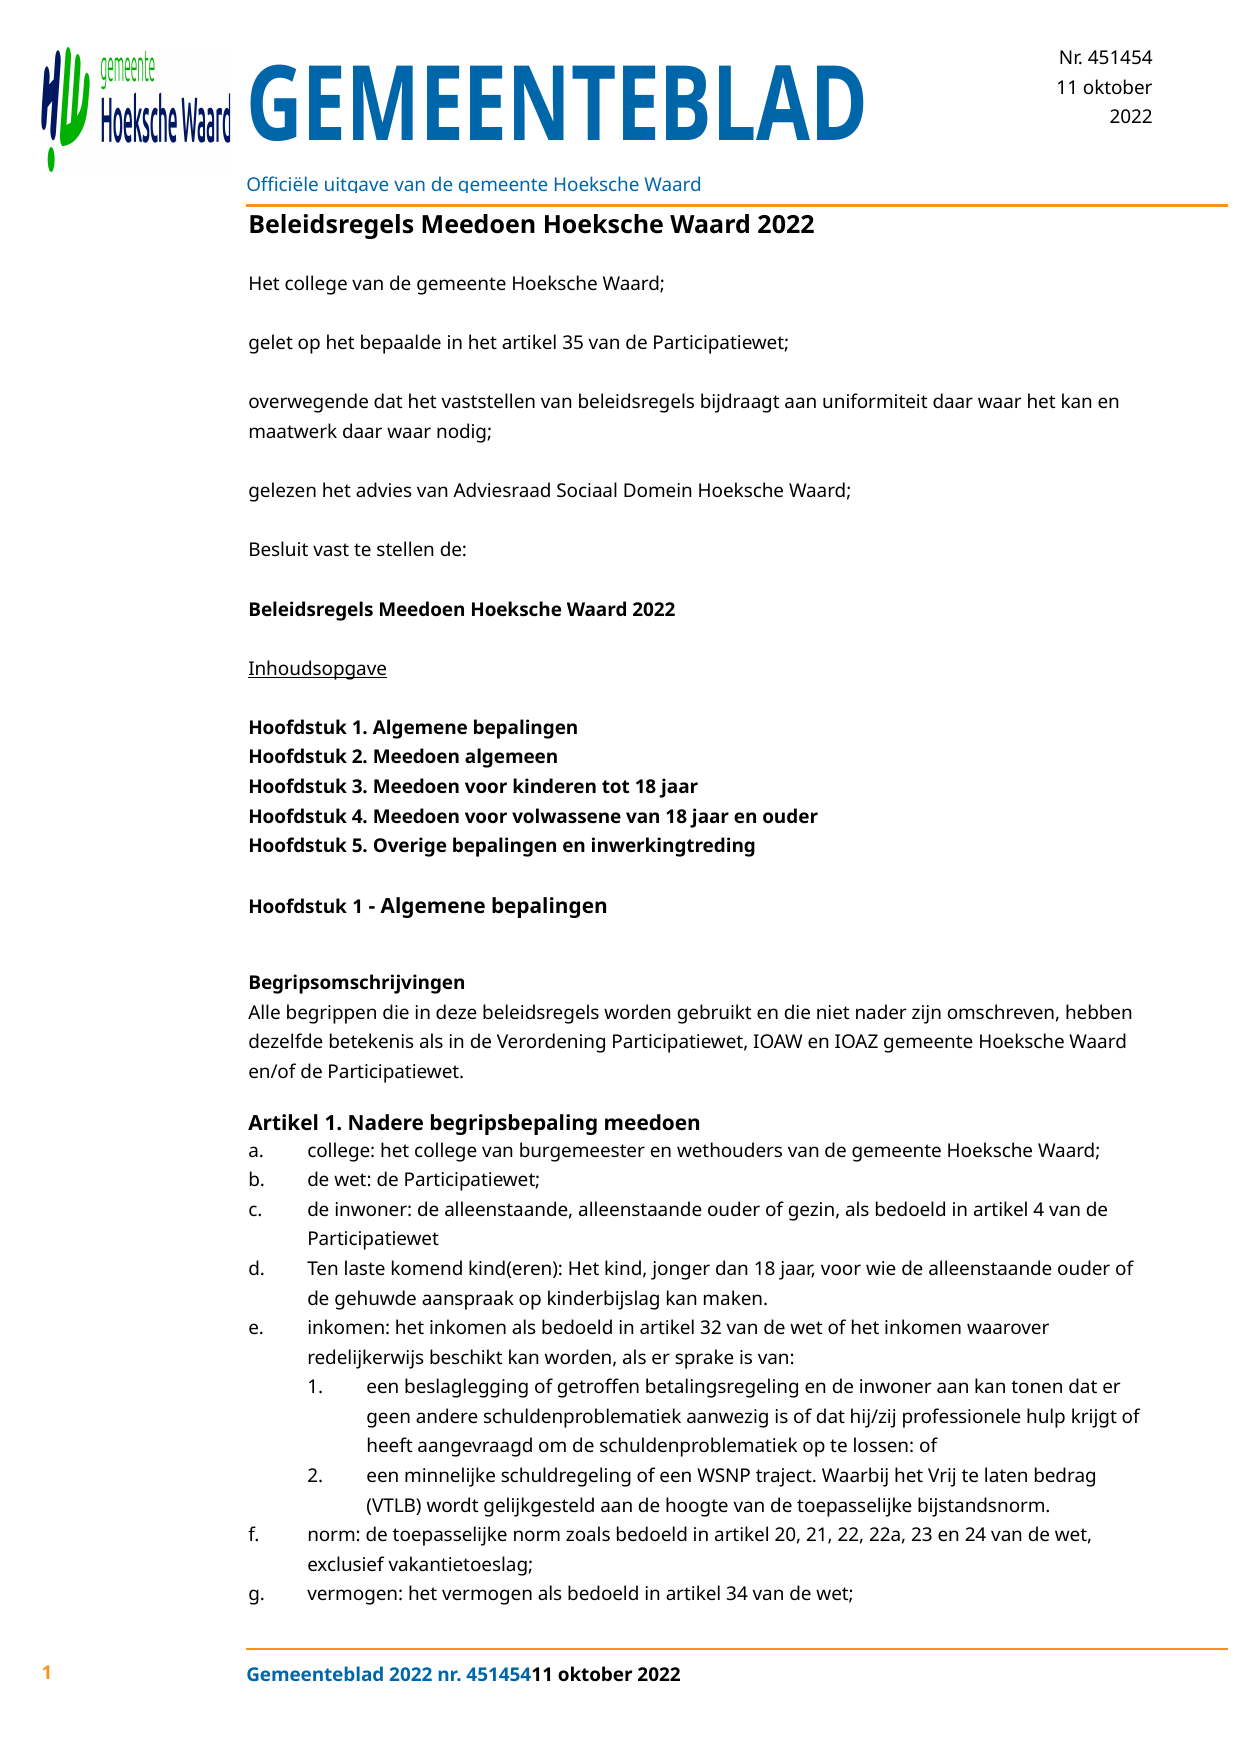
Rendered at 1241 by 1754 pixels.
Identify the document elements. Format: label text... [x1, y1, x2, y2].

list vermogen: het vermogen als bedoeld in artikel 34 van de wet; [248, 1581, 1152, 1606]
text Hoofdstuk 5. Overige bepalingen en inwerkingtreding [248, 832, 1152, 858]
text Begripsomschrijvingen [248, 969, 1152, 995]
list norm: de toepasselijke norm zoals bedoeld in artikel 20, 21, 22, 22a, 23 en 24 van de wet, exclusief vakantietoeslag; [248, 1521, 1152, 1577]
list college: het college van burgemeester en wethouders van de gemeente Hoeksche Waard; [248, 1137, 1152, 1163]
text Artikel 1. Nadere begripsbepaling meedoen [248, 1108, 1152, 1137]
text Hoofdstuk 2. Meedoen algemeen [248, 744, 1152, 769]
text Hoofdstuk 1 - Algemene bepalingen [248, 892, 1152, 920]
text Hoofdstuk 1. Algemene bepalingen [248, 714, 1152, 740]
text Besluit vast te stellen de: [248, 537, 1152, 562]
text gelet op het bepaalde in het artikel 35 van de Participatiewet; [248, 329, 1152, 355]
list inkomen: het inkomen als bedoeld in artikel 32 van de wet of het inkomen waarover redelijkerwijs beschikt kan worden, als er sprake is van: [248, 1314, 1152, 1370]
list een beslaglegging of getroffen betalingsregeling en de inwoner aan kan tonen dat er geen andere schuldenproblematiek aanwezig is of dat hij/zij professionele hulp krijgt of heeft aangevraagd om de schuldenproblematiek op te lossen: of [307, 1373, 1152, 1458]
list de inwoner: de alleenstaande, alleenstaande ouder of gezin, als bedoeld in artikel 4 van de Participatiewet [248, 1196, 1152, 1251]
text Het college van de gemeente Hoeksche Waard; [248, 270, 1152, 296]
text Beleidsregels Meedoen Hoeksche Waard 2022 [248, 207, 1152, 241]
list een minnelijke schuldregeling of een WSNP traject. Waarbij het Vrij te laten bedrag (VTLB) wordt gelijkgesteld aan de hoogte van de toepasselijke bijstandsnorm. [307, 1462, 1152, 1518]
picture [41, 47, 231, 172]
text Hoofdstuk 3. Meedoen voor kinderen tot 18 jaar [248, 773, 1152, 799]
text overwegende dat het vaststellen van beleidsregels bijdraagt aan uniformiteit daar waar het kan en maatwerk daar waar nodig; [248, 389, 1152, 444]
text Alle begrippen die in deze beleidsregels worden gebruikt en die niet nader zijn omschreven, hebben dezelfde betekenis als in de Verordening Participatiewet, IOAW en IOAZ gemeente Hoeksche Waard en/of de Participatiewet. [248, 999, 1152, 1084]
text Inhoudsopgave [248, 655, 1152, 681]
text Hoofdstuk 4. Meedoen voor volwassene van 18 jaar en ouder [248, 803, 1152, 828]
text Beleidsregels Meedoen Hoeksche Waard 2022 [248, 596, 1152, 621]
list de wet: de Participatiewet; [248, 1166, 1152, 1192]
list Ten laste komend kind(eren): Het kind, jonger dan 18 jaar, voor wie de alleenstaande ouder of de gehuwde aanspraak op kinderbijslag kan maken. [248, 1255, 1152, 1311]
text gelezen het advies van Adviesraad Sociaal Domein Hoeksche Waard; [248, 477, 1152, 503]
